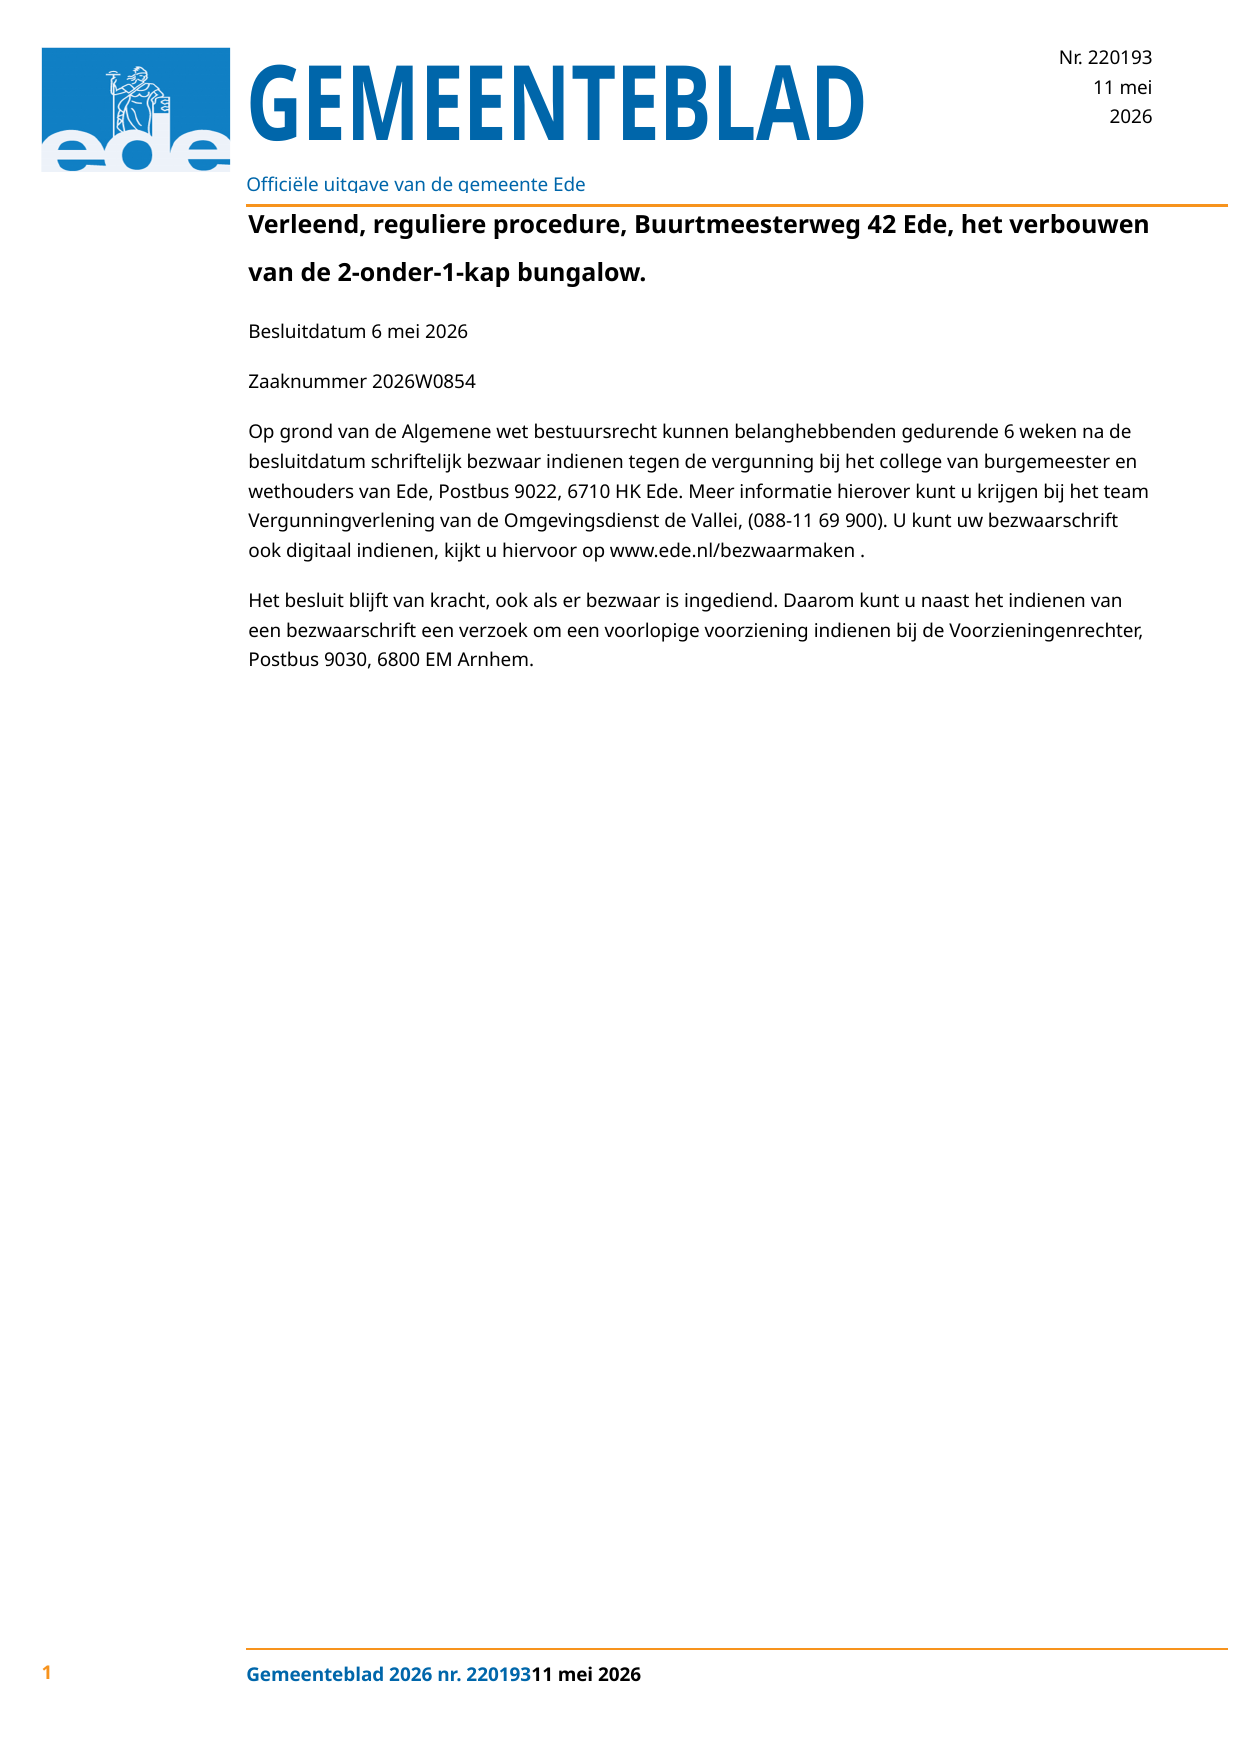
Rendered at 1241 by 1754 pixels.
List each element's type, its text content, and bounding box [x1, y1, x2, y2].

text Zaaknummer 2026W0854 [248, 368, 1152, 394]
text Het besluit blijft van kracht, ook als er bezwaar is ingediend. Daarom kunt u naast het indienen van een bezwaarschrift een verzoek om een voorlopige voorziening indienen bij de Voorzieningenrechter, Postbus 9030, 6800 EM Arnhem. [248, 587, 1152, 672]
text Op grond van de Algemene wet bestuursrecht kunnen belanghebbenden gedurende 6 weken na de besluitdatum schriftelijk bezwaar indienen tegen de vergunning bij het college van burgemeester en wethouders van Ede, Postbus 9022, 6710 HK Ede. Meer informatie hierover kunt u krijgen bij het team Vergunningverlening van de Omgevingsdienst de Vallei, (088-11 69 900). U kunt uw bezwaarschrift ook digitaal indienen, kijkt u hiervoor op www.ede.nl/bezwaarmaken . [248, 419, 1152, 563]
text Verleend, reguliere procedure, Buurtmeesterweg 42 Ede, het verbouwen van de 2-onder-1-kap bungalow. [248, 207, 1152, 288]
picture [41, 47, 231, 172]
text Besluitdatum 6 mei 2026 [248, 318, 1152, 344]
